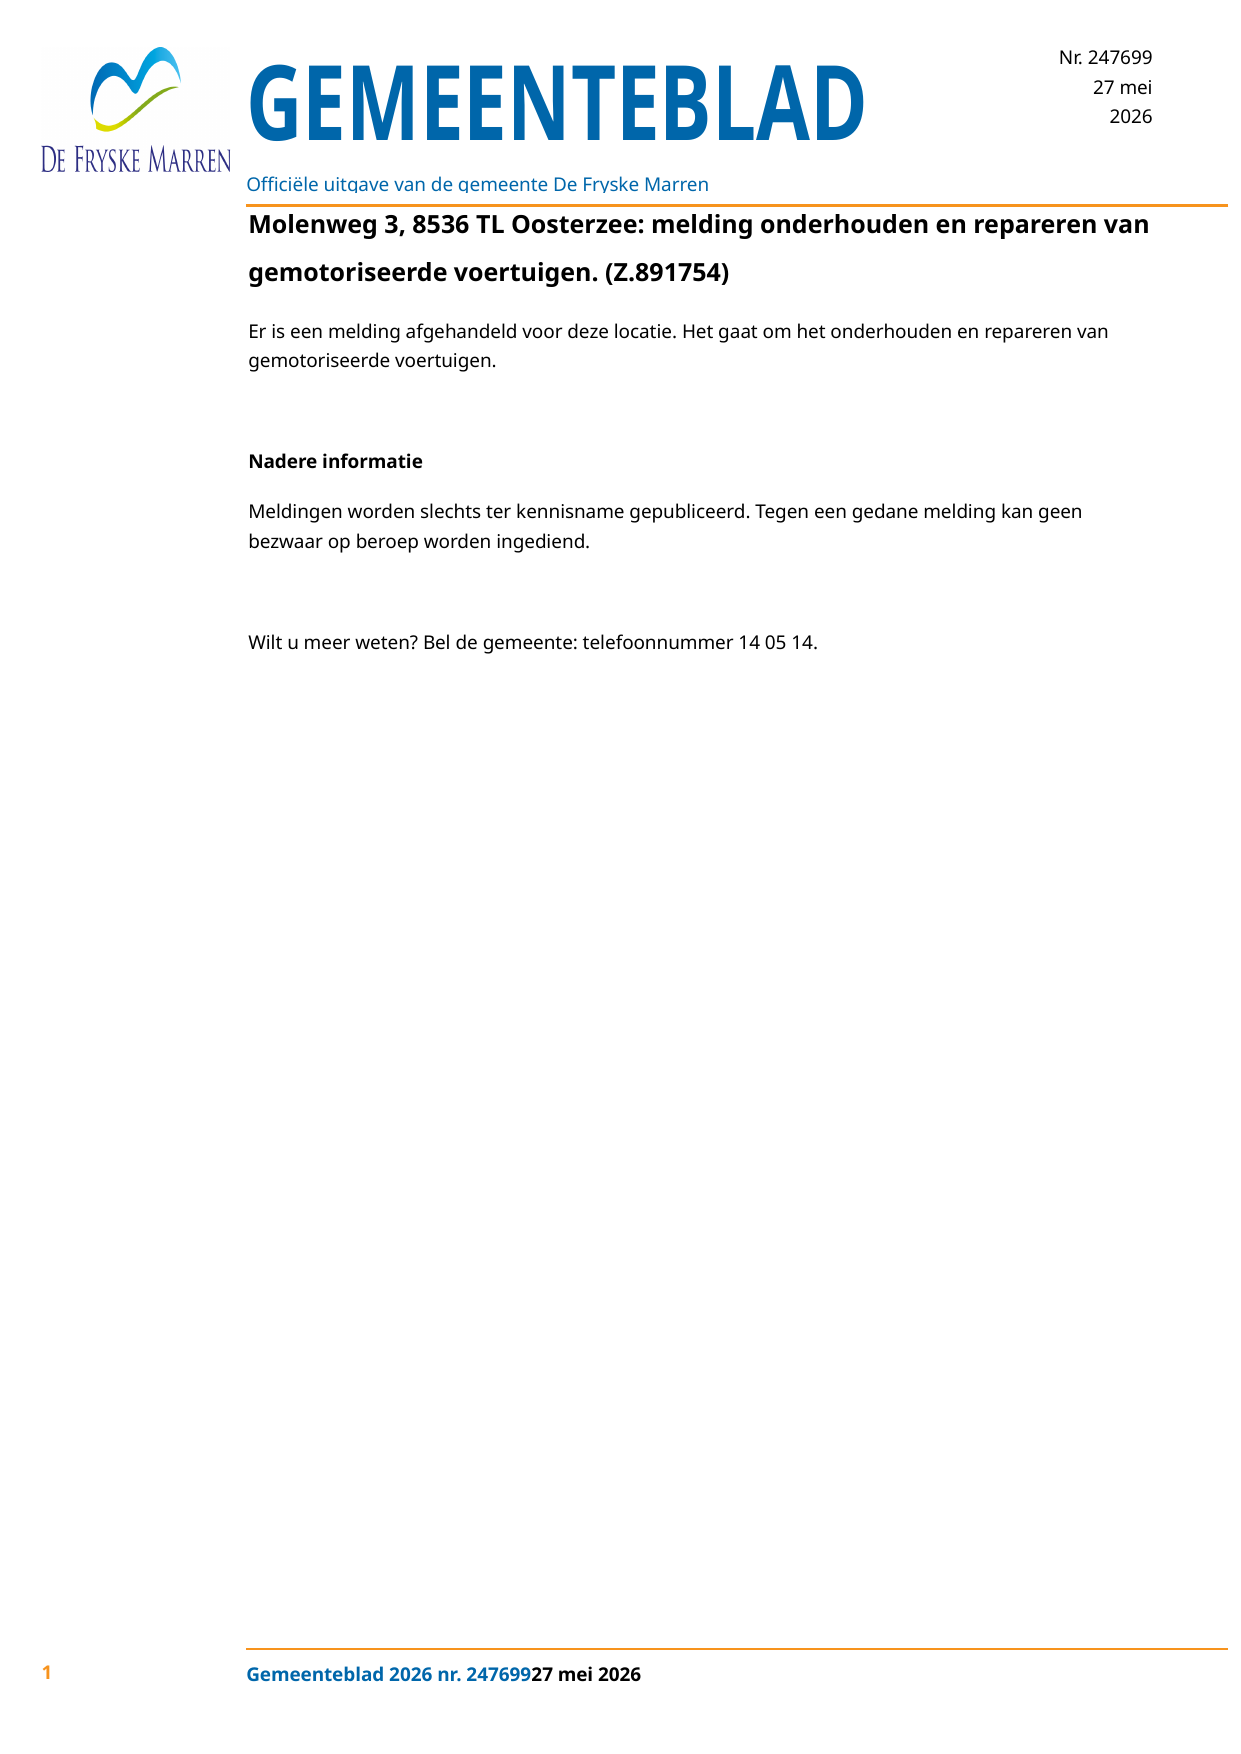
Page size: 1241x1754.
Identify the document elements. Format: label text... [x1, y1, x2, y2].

text Er is een melding afgehandeld voor deze locatie. Het gaat om het onderhouden en repareren van gemotoriseerde voertuigen. [248, 318, 1152, 373]
text Wilt u meer weten? Bel de gemeente: telefoonnummer 14 05 14. [248, 629, 1152, 655]
text Molenweg 3, 8536 TL Oosterzee: melding onderhouden en repareren van gemotoriseerde voertuigen. (Z.891754) [248, 207, 1152, 288]
picture [41, 47, 231, 172]
text Meldingen worden slechts ter kennisname gepubliceerd. Tegen een gedane melding kan geen bezwaar op beroep worden ingediend. [248, 499, 1152, 554]
text Nadere informatie [248, 448, 1152, 474]
